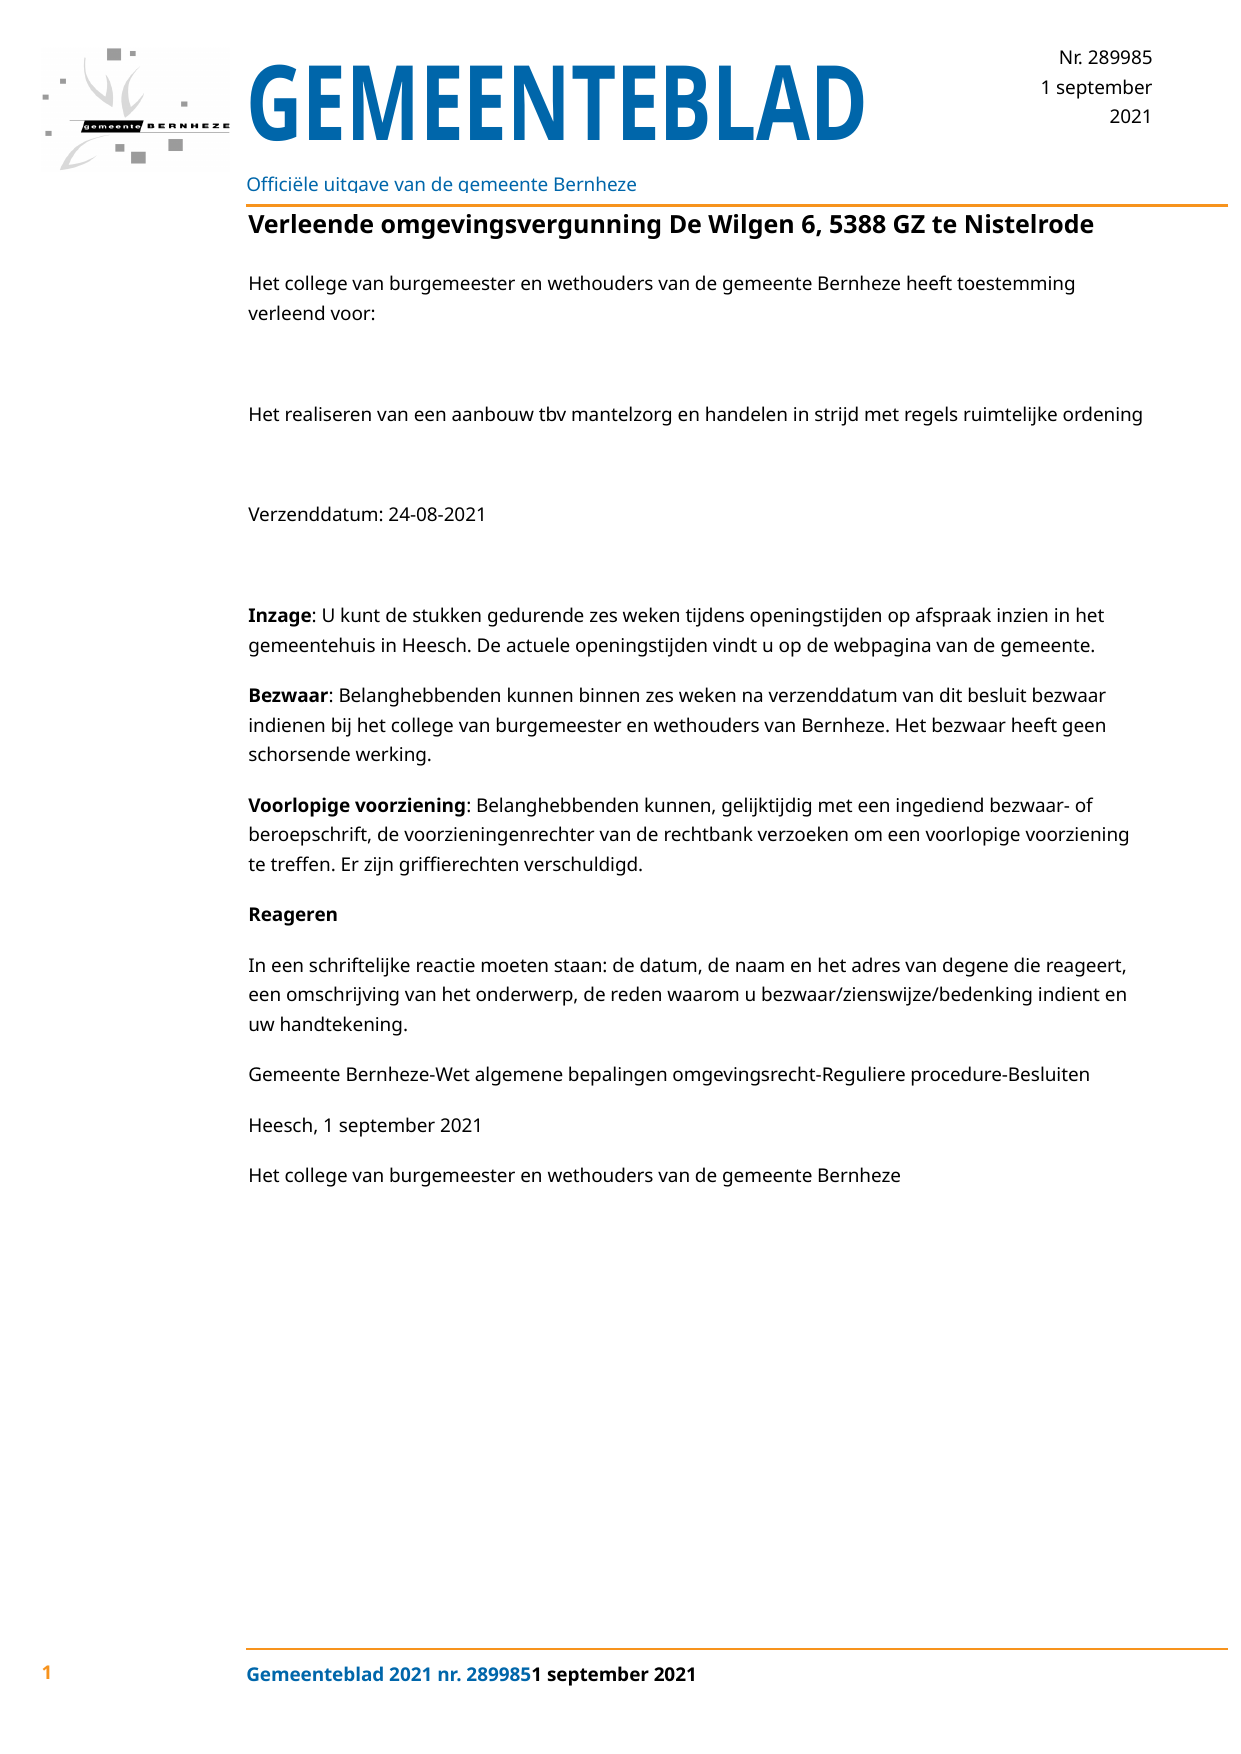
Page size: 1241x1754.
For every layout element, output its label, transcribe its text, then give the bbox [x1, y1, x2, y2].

text Voorlopige voorziening: Belanghebbenden kunnen, gelijktijdig met een ingediend bezwaar- of beroepschrift, de voorzieningenrechter van de rechtbank verzoeken om een voorlopige voorziening te treffen. Er zijn griffierechten verschuldigd. [248, 792, 1152, 877]
picture [41, 47, 231, 172]
text Het realiseren van een aanbouw tbv mantelzorg en handelen in strijd met regels ruimtelijke ordening [248, 401, 1152, 426]
text Verleende omgevingsvergunning De Wilgen 6, 5388 GZ te Nistelrode [248, 207, 1152, 241]
text Verzenddatum: 24-08-2021 [248, 502, 1152, 527]
text Heesch, 1 september 2021 [248, 1112, 1152, 1138]
text Gemeente Bernheze-Wet algemene bepalingen omgevingsrecht-Reguliere procedure-Besluiten [248, 1062, 1152, 1087]
text In een schriftelijke reactie moeten staan: de datum, de naam en het adres van degene die reageert, een omschrijving van het onderwerp, de reden waarom u bezwaar/zienswijze/bedenking indient en uw handtekening. [248, 952, 1152, 1037]
text Bezwaar: Belanghebbenden kunnen binnen zes weken na verzenddatum van dit besluit bezwaar indienen bij het college van burgemeester en wethouders van Bernheze. Het bezwaar heeft geen schorsende werking. [248, 682, 1152, 767]
text Het college van burgemeester en wethouders van de gemeente Bernheze heeft toestemming verleend voor: [248, 270, 1152, 326]
text Inzage: U kunt de stukken gedurende zes weken tijdens openingstijden op afspraak inzien in het gemeentehuis in Heesch. De actuele openingstijden vindt u op de webpagina van de gemeente. [248, 602, 1152, 658]
text Het college van burgemeester en wethouders van de gemeente Bernheze [248, 1162, 1152, 1188]
text Reageren [248, 902, 1152, 927]
